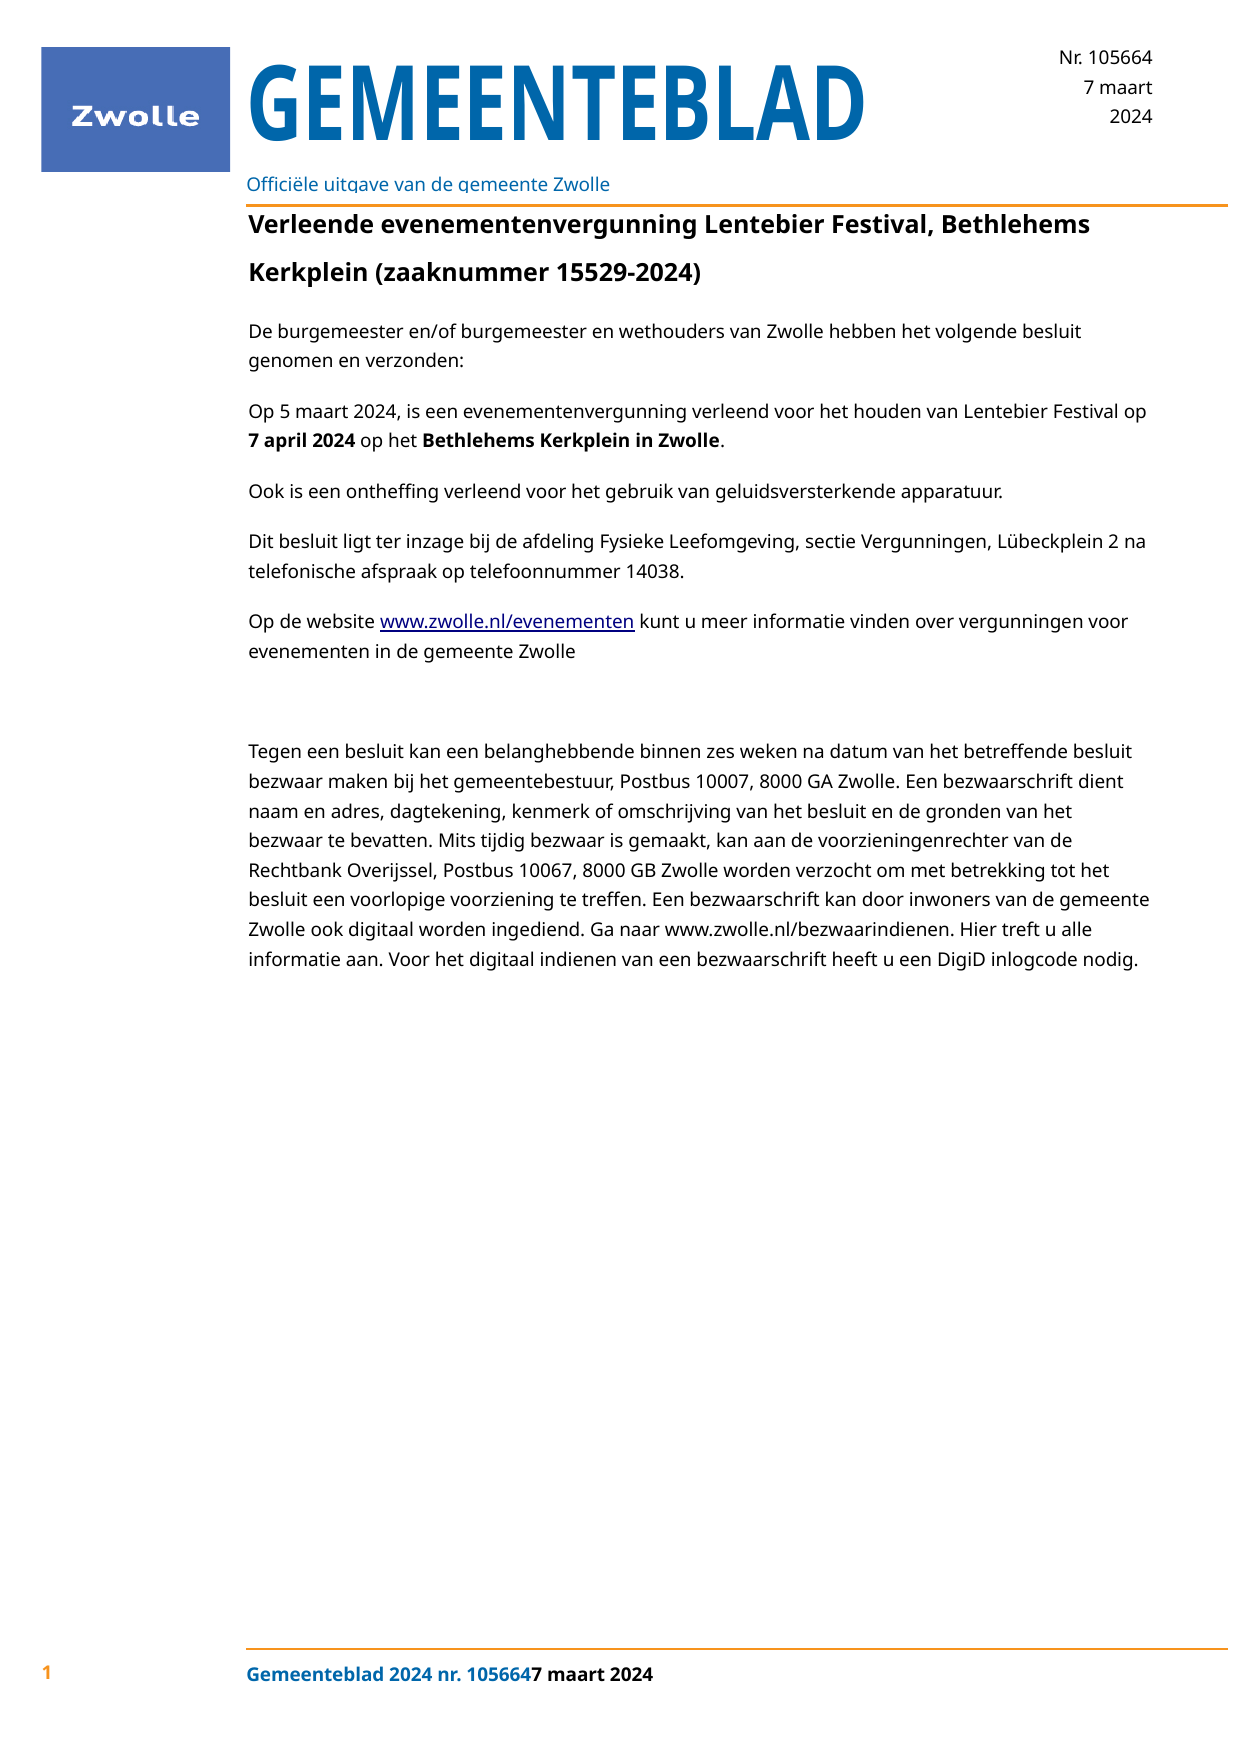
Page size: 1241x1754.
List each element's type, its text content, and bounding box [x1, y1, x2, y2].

text Ook is een ontheffing verleend voor het gebruik van geluidsversterkende apparatuur. [248, 478, 1152, 504]
text Op 5 maart 2024, is een evenementenvergunning verleend voor het houden van Lentebier Festival op 7 april 2024 op het Bethlehems Kerkplein in Zwolle. [248, 398, 1152, 453]
text De burgemeester en/of burgemeester en wethouders van Zwolle hebben het volgende besluit genomen en verzonden: [248, 318, 1152, 373]
text Verleende evenementenvergunning Lentebier Festival, Bethlehems Kerkplein (zaaknummer 15529-2024) [248, 207, 1152, 288]
text Dit besluit ligt ter inzage bij de afdeling Fysieke Leefomgeving, sectie Vergunningen, Lübeckplein 2 na telefonische afspraak op telefoonnummer 14038. [248, 528, 1152, 584]
text Tegen een besluit kan een belanghebbende binnen zes weken na datum van het betreffende besluit bezwaar maken bij het gemeentebestuur, Postbus 10007, 8000 GA Zwolle. Een bezwaarschrift dient naam en adres, dagtekening, kenmerk of omschrijving van het besluit en de gronden van het bezwaar te bevatten. Mits tijdig bezwaar is gemaakt, kan aan de voorzieningenrechter van de Rechtbank Overijssel, Postbus 10067, 8000 GB Zwolle worden verzocht om met betrekking tot het besluit een voorlopige voorziening te treffen. Een bezwaarschrift kan door inwoners van de gemeente Zwolle ook digitaal worden ingediend. Ga naar www.zwolle.nl/bezwaarindienen. Hier treft u alle informatie aan. Voor het digitaal indienen van een bezwaarschrift heeft u een DigiD inlogcode nodig. [248, 739, 1152, 972]
picture [41, 47, 231, 172]
text Op de website www.zwolle.nl/evenementen kunt u meer informatie vinden over vergunningen voor evenementen in de gemeente Zwolle [248, 608, 1152, 664]
